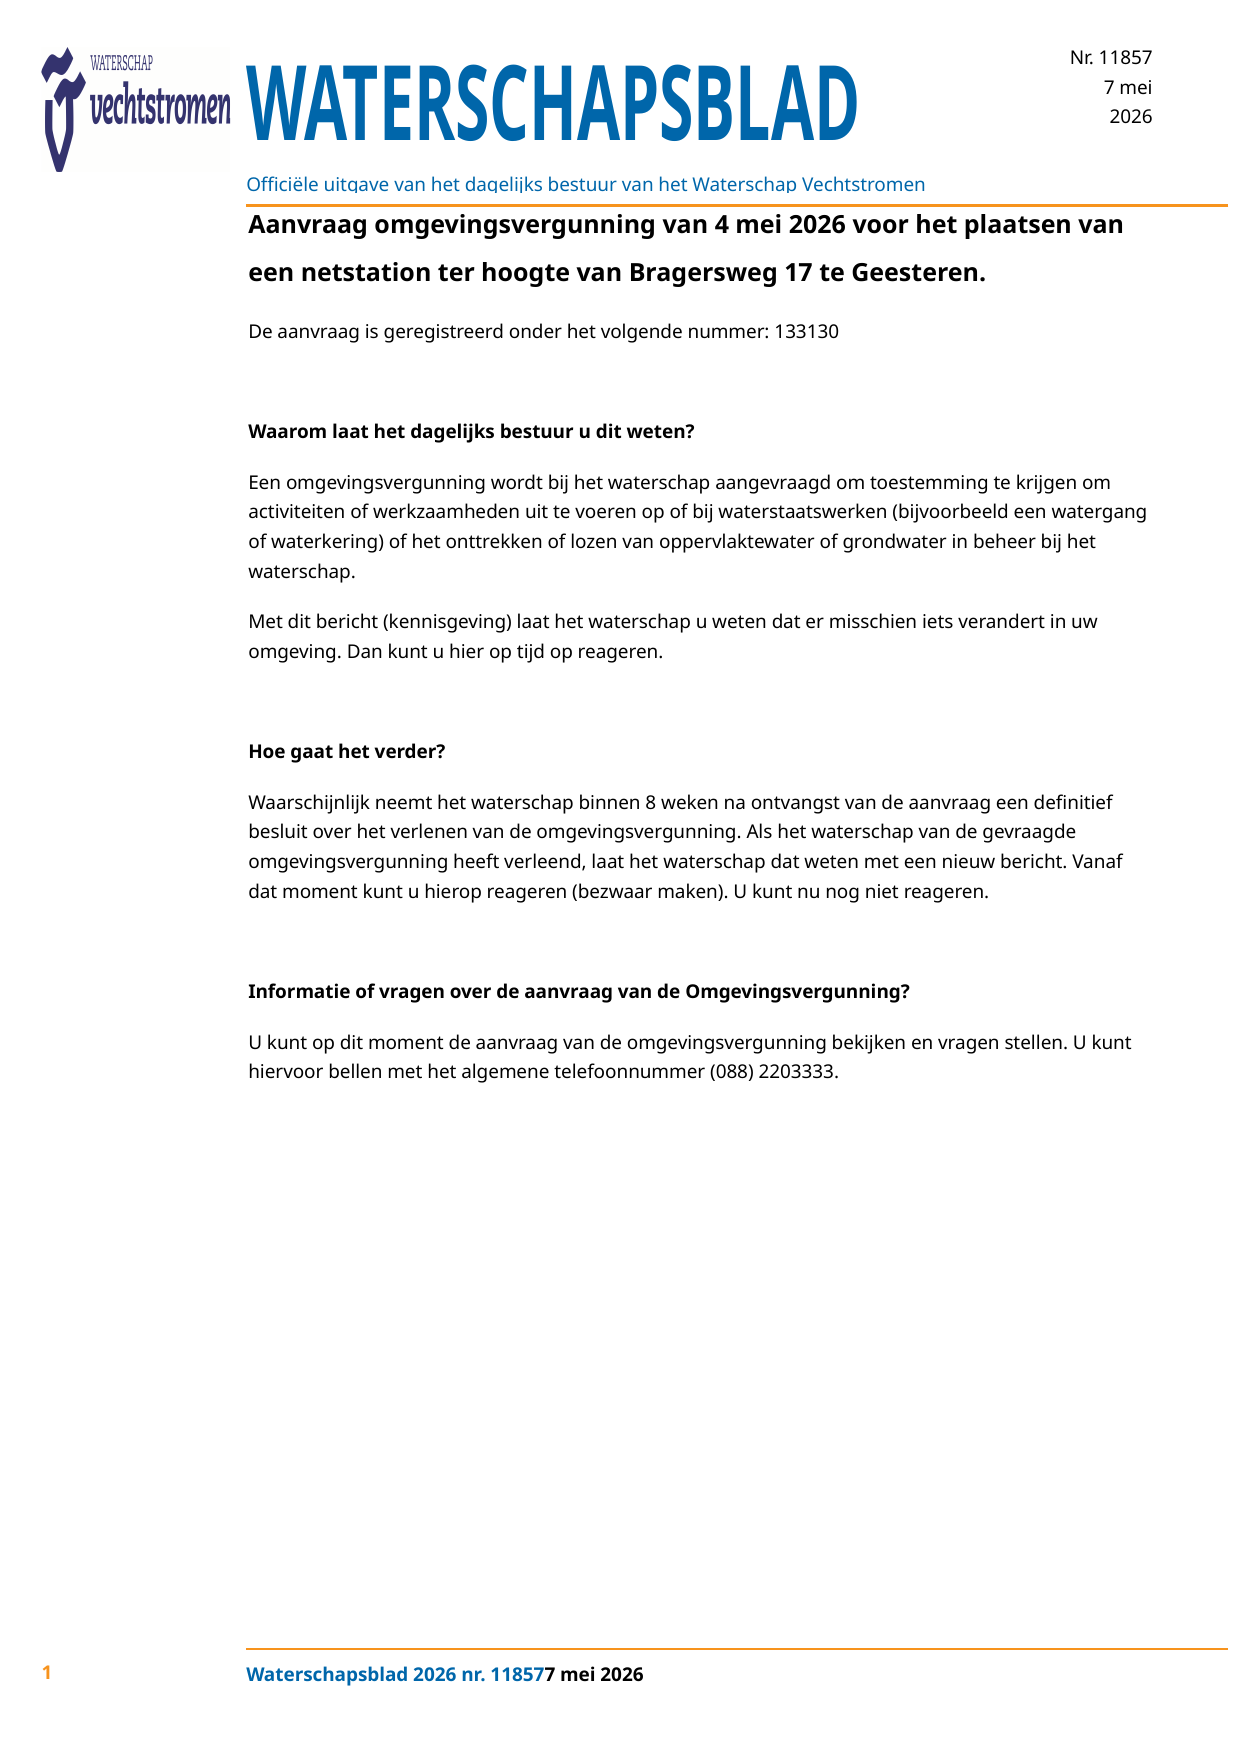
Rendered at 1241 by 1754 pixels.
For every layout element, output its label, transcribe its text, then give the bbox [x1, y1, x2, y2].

text Informatie of vragen over de aanvraag van de Omgevingsvergunning? [248, 979, 1152, 1004]
text Met dit bericht (kennisgeving) laat het waterschap u weten dat er misschien iets verandert in uw omgeving. Dan kunt u hier op tijd op reageren. [248, 608, 1152, 664]
picture [41, 47, 231, 172]
text Aanvraag omgevingsvergunning van 4 mei 2026 voor het plaatsen van een netstation ter hoogte van Bragersweg 17 te Geesteren. [248, 207, 1152, 288]
text Waarom laat het dagelijks bestuur u dit weten? [248, 419, 1152, 444]
text Een omgevingsvergunning wordt bij het waterschap aangevraagd om toestemming te krijgen om activiteiten of werkzaamheden uit te voeren op of bij waterstaatswerken (bijvoorbeeld een watergang of waterkering) of het onttrekken of lozen van oppervlaktewater of grondwater in beheer bij het waterschap. [248, 469, 1152, 584]
text Waarschijnlijk neemt het waterschap binnen 8 weken na ontvangst van de aanvraag een definitief besluit over het verlenen van de omgevingsvergunning. Als het waterschap van de gevraagde omgevingsvergunning heeft verleend, laat het waterschap dat weten met een nieuw bericht. Vanaf dat moment kunt u hierop reageren (bezwaar maken). U kunt nu nog niet reageren. [248, 789, 1152, 904]
text De aanvraag is geregistreerd onder het volgende nummer: 133130 [248, 318, 1152, 344]
text Hoe gaat het verder? [248, 739, 1152, 764]
text U kunt op dit moment de aanvraag van de omgevingsvergunning bekijken en vragen stellen. U kunt hiervoor bellen met het algemene telefoonnummer (088) 2203333. [248, 1029, 1152, 1084]
